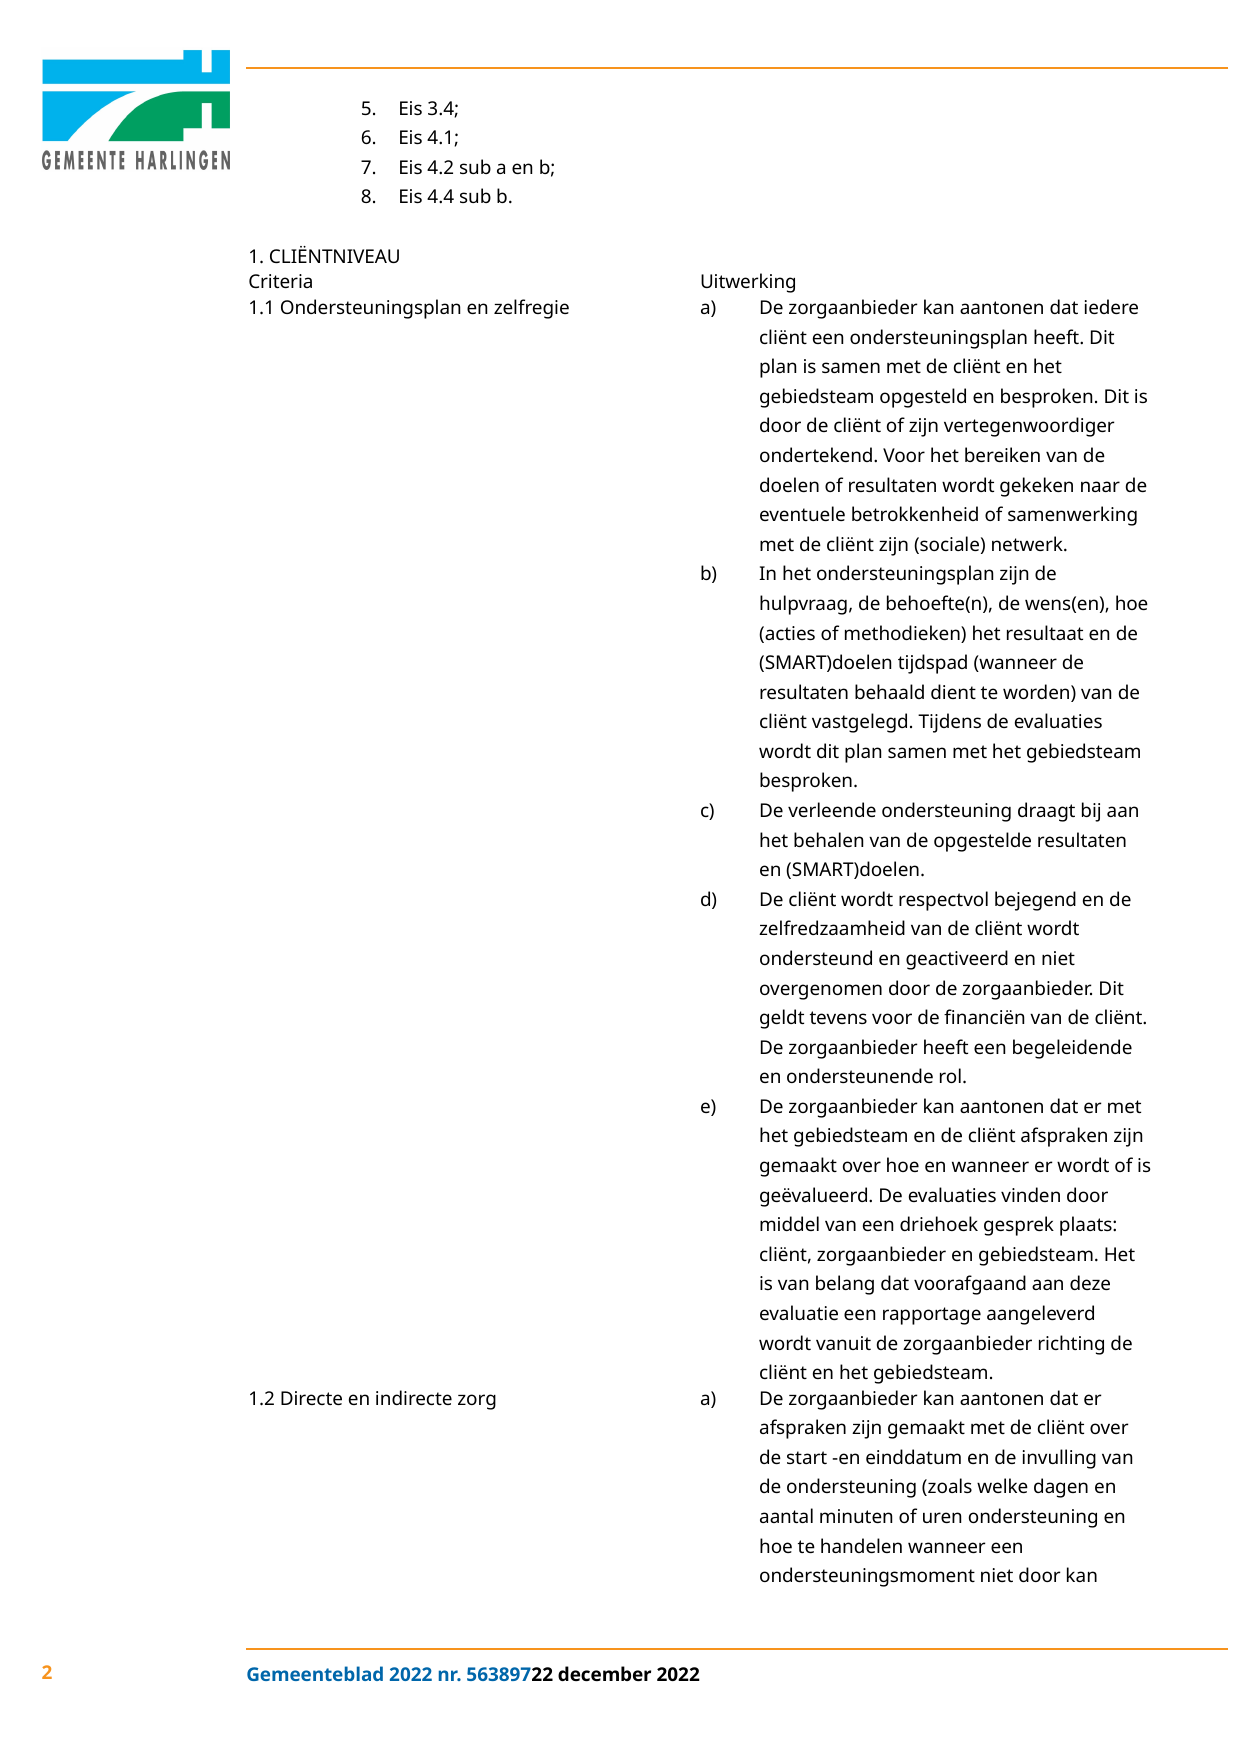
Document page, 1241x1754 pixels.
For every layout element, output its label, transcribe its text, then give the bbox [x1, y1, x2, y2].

picture [41, 47, 231, 172]
table_cell Uitwerking [700, 269, 1152, 294]
table_header 1. CLIËNTNIVEAU [248, 243, 1152, 268]
table_cell 1.2 Directe en indirecte zorg [248, 1385, 700, 1588]
table_cell De zorgaanbieder kan aantonen dat er afspraken zijn gemaakt met de cliënt over de start -en einddatum en de invulling van de ondersteuning (zoals welke dagen en aantal minuten of uren ondersteuning en hoe te handelen wanneer een ondersteuningsmoment niet door kan [700, 1385, 1152, 1588]
table_cell Criteria [248, 269, 700, 294]
table_cell 1.1 Ondersteuningsplan en zelfregie [248, 294, 700, 1385]
list Eis 4.4 sub b. [361, 183, 1152, 209]
list Eis 4.2 sub a en b; [361, 154, 1152, 180]
list Eis 4.1; [361, 124, 1152, 150]
list Eis 3.4; [361, 95, 1152, 121]
table_cell De zorgaanbieder kan aantonen dat iedere cliënt een ondersteuningsplan heeft. Dit plan is samen met de cliënt en het gebiedsteam opgesteld en besproken. Dit is door de cliënt of zijn vertegenwoordiger ondertekend. Voor het bereiken van de doelen of resultaten wordt gekeken naar de eventuele betrokkenheid of samenwerking met de cliënt zijn (sociale) netwerk. In het ondersteuningsplan zijn de hulpvraag, de behoefte(n), de wens(en), hoe (acties of methodieken) het resultaat en de (SMART)doelen tijdspad (wanneer de resultaten behaald dient te worden) van de cliënt vastgelegd. Tijdens de evaluaties wordt dit plan samen met het gebiedsteam besproken. De verleende ondersteuning draagt bij aan het behalen van de opgestelde resultaten en (SMART)doelen. De cliënt wordt respectvol bejegend en de zelfredzaamheid van de cliënt wordt ondersteund en geactiveerd en niet overgenomen door de zorgaanbieder. Dit geldt tevens voor de financiën van de cliënt. De zorgaanbieder heeft een begeleidende en ondersteunende rol. De zorgaanbieder kan aantonen dat er met het gebiedsteam en de cliënt afspraken zijn gemaakt over hoe en wanneer er wordt of is geëvalueerd. De evaluaties vinden door middel van een driehoek gesprek plaats: cliënt, zorgaanbieder en gebiedsteam. Het is van belang dat voorafgaand aan deze evaluatie een rapportage aangeleverd wordt vanuit de zorgaanbieder richting de cliënt en het gebiedsteam. [700, 294, 1152, 1385]
